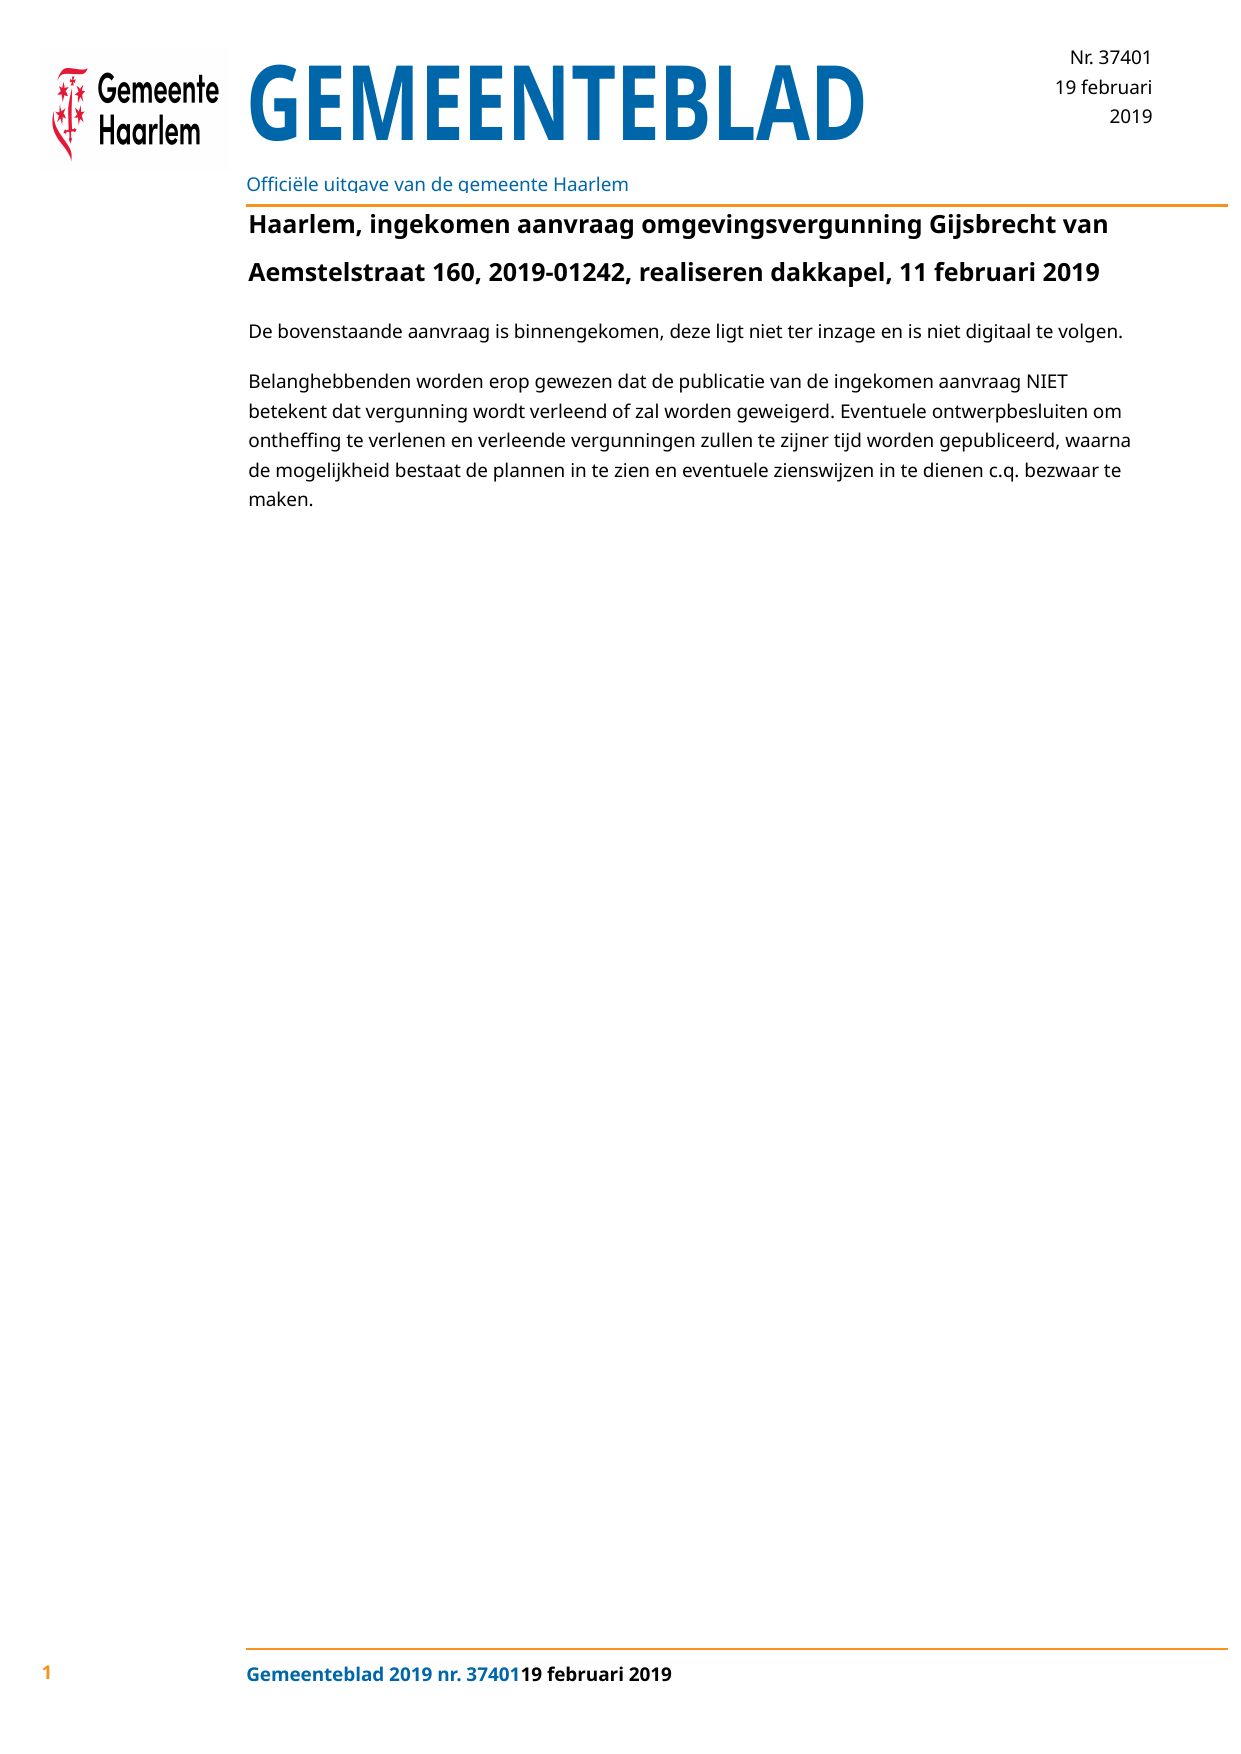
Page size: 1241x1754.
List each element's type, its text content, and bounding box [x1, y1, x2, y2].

text Belanghebbenden worden erop gewezen dat de publicatie van de ingekomen aanvraag NIET betekent dat vergunning wordt verleend of zal worden geweigerd. Eventuele ontwerpbesluiten om ontheffing te verlenen en verleende vergunningen zullen te zijner tijd worden gepubliceerd, waarna de mogelijkheid bestaat de plannen in te zien en eventuele zienswijzen in te dienen c.q. bezwaar te maken. [248, 368, 1152, 512]
picture [41, 47, 231, 172]
text De bovenstaande aanvraag is binnengekomen, deze ligt niet ter inzage en is niet digitaal te volgen. [248, 318, 1152, 344]
text Haarlem, ingekomen aanvraag omgevingsvergunning Gijsbrecht van Aemstelstraat 160, 2019-01242, realiseren dakkapel, 11 februari 2019 [248, 207, 1152, 288]
